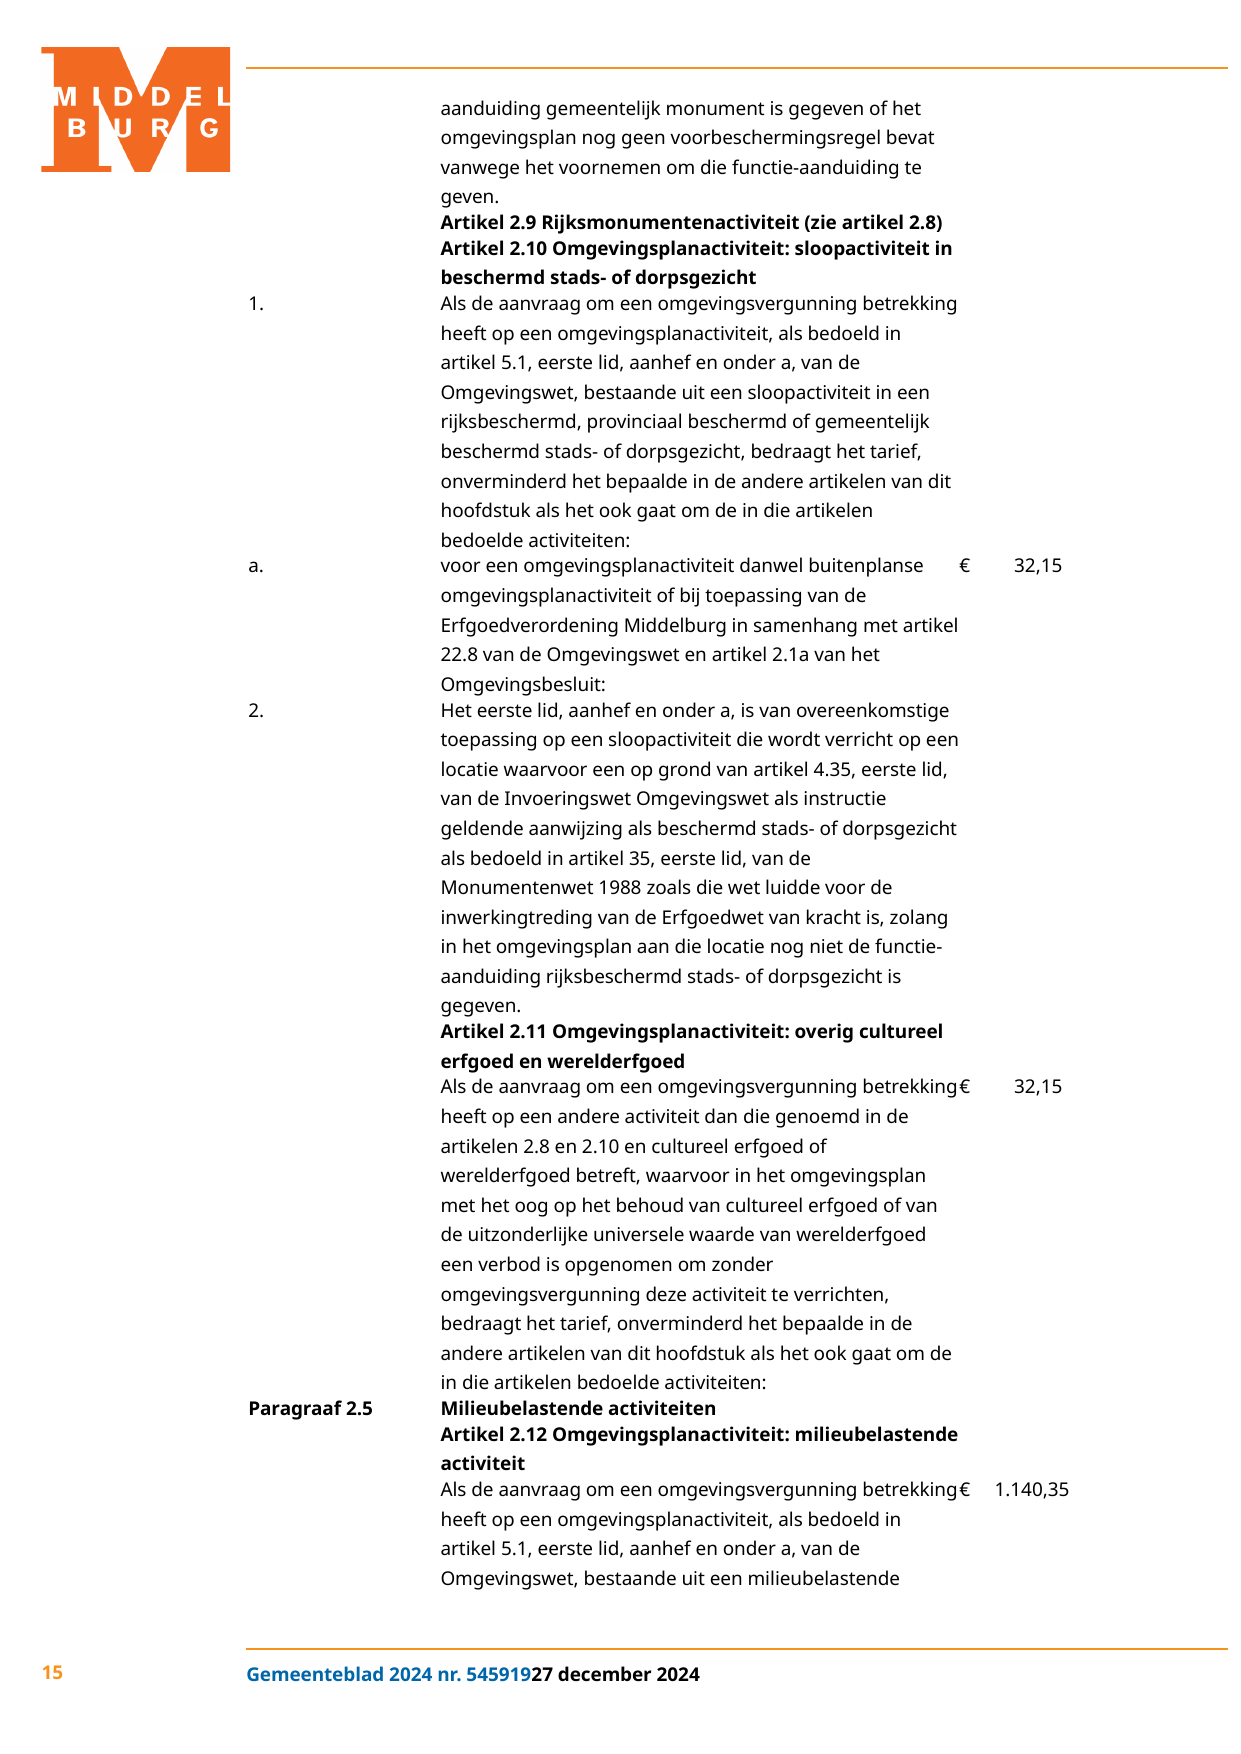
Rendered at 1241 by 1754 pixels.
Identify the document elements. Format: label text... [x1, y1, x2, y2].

table_cell [959, 95, 1152, 209]
table_cell [959, 209, 1152, 235]
table_cell 2. [248, 697, 440, 1018]
table_cell Paragraaf 2.5 [248, 1395, 440, 1421]
table_cell Milieubelastende activiteiten [440, 1395, 959, 1421]
table_cell [248, 235, 440, 290]
table_cell Artikel 2.11 Omgevingsplanactiviteit: overig cultureel erfgoed en werelderfgoed [440, 1018, 959, 1074]
table_cell aanduiding gemeentelijk monument is gegeven of het omgevingsplan nog geen voorbeschermingsregel bevat vanwege het voornemen om die functie-aanduiding te geven. [440, 95, 959, 209]
table_cell [248, 95, 440, 209]
table_cell [959, 1421, 1152, 1476]
table_cell [248, 1018, 440, 1074]
table_cell € 32,15 [959, 1074, 1152, 1395]
picture [41, 47, 231, 172]
table_cell [959, 1395, 1152, 1421]
table_cell Als de aanvraag om een omgevingsvergunning betrekking heeft op een andere activiteit dan die genoemd in de artikelen 2.8 en 2.10 en cultureel erfgoed of werelderfgoed betreft, waarvoor in het omgevingsplan met het oog op het behoud van cultureel erfgoed of van de uitzonderlijke universele waarde van werelderfgoed een verbod is opgenomen om zonder omgevingsvergunning deze activiteit te verrichten, bedraagt het tarief, onverminderd het bepaalde in de andere artikelen van dit hoofdstuk als het ook gaat om de in die artikelen bedoelde activiteiten: [440, 1074, 959, 1395]
table_cell 1. [248, 290, 440, 553]
table_cell Het eerste lid, aanhef en onder a, is van overeenkomstige toepassing op een sloopactiviteit die wordt verricht op een locatie waarvoor een op grond van artikel 4.35, eerste lid, van de Invoeringswet Omgevingswet als instructie geldende aanwijzing als beschermd stads- of dorpsgezicht als bedoeld in artikel 35, eerste lid, van de Monumentenwet 1988 zoals die wet luidde voor de inwerkingtreding van de Erfgoedwet van kracht is, zolang in het omgevingsplan aan die locatie nog niet de functie-aanduiding rijksbeschermd stads- of dorpsgezicht is gegeven. [440, 697, 959, 1018]
table_cell € 1.140,35 [959, 1476, 1152, 1591]
table_cell [959, 1018, 1152, 1074]
table_cell € 32,15 [959, 553, 1152, 697]
table_cell [959, 290, 1152, 553]
table_cell Als de aanvraag om een omgevingsvergunning betrekking heeft op een omgevingsplanactiviteit, als bedoeld in artikel 5.1, eerste lid, aanhef en onder a, van de Omgevingswet, bestaande uit een milieubelastende [440, 1476, 959, 1591]
table_cell Artikel 2.12 Omgevingsplanactiviteit: milieubelastende activiteit [440, 1421, 959, 1476]
table_cell Artikel 2.9 Rijksmonumentenactiviteit (zie artikel 2.8) [440, 209, 959, 235]
table_cell [248, 209, 440, 235]
table_cell a. [248, 553, 440, 697]
table_cell [248, 1074, 440, 1395]
table_cell Artikel 2.10 Omgevingsplanactiviteit: sloopactiviteit in beschermd stads- of dorpsgezicht [440, 235, 959, 290]
table_cell Als de aanvraag om een omgevingsvergunning betrekking heeft op een omgevingsplanactiviteit, als bedoeld in artikel 5.1, eerste lid, aanhef en onder a, van de Omgevingswet, bestaande uit een sloopactiviteit in een rijksbeschermd, provinciaal beschermd of gemeentelijk beschermd stads- of dorpsgezicht, bedraagt het tarief, onverminderd het bepaalde in de andere artikelen van dit hoofdstuk als het ook gaat om de in die artikelen bedoelde activiteiten: [440, 290, 959, 553]
table_cell [248, 1476, 440, 1591]
table_cell [959, 235, 1152, 290]
table_cell [959, 697, 1152, 1018]
table_cell voor een omgevingsplanactiviteit danwel buitenplanse omgevingsplanactiviteit of bij toepassing van de Erfgoedverordening Middelburg in samenhang met artikel 22.8 van de Omgevingswet en artikel 2.1a van het Omgevingsbesluit: [440, 553, 959, 697]
table_cell [248, 1421, 440, 1476]
